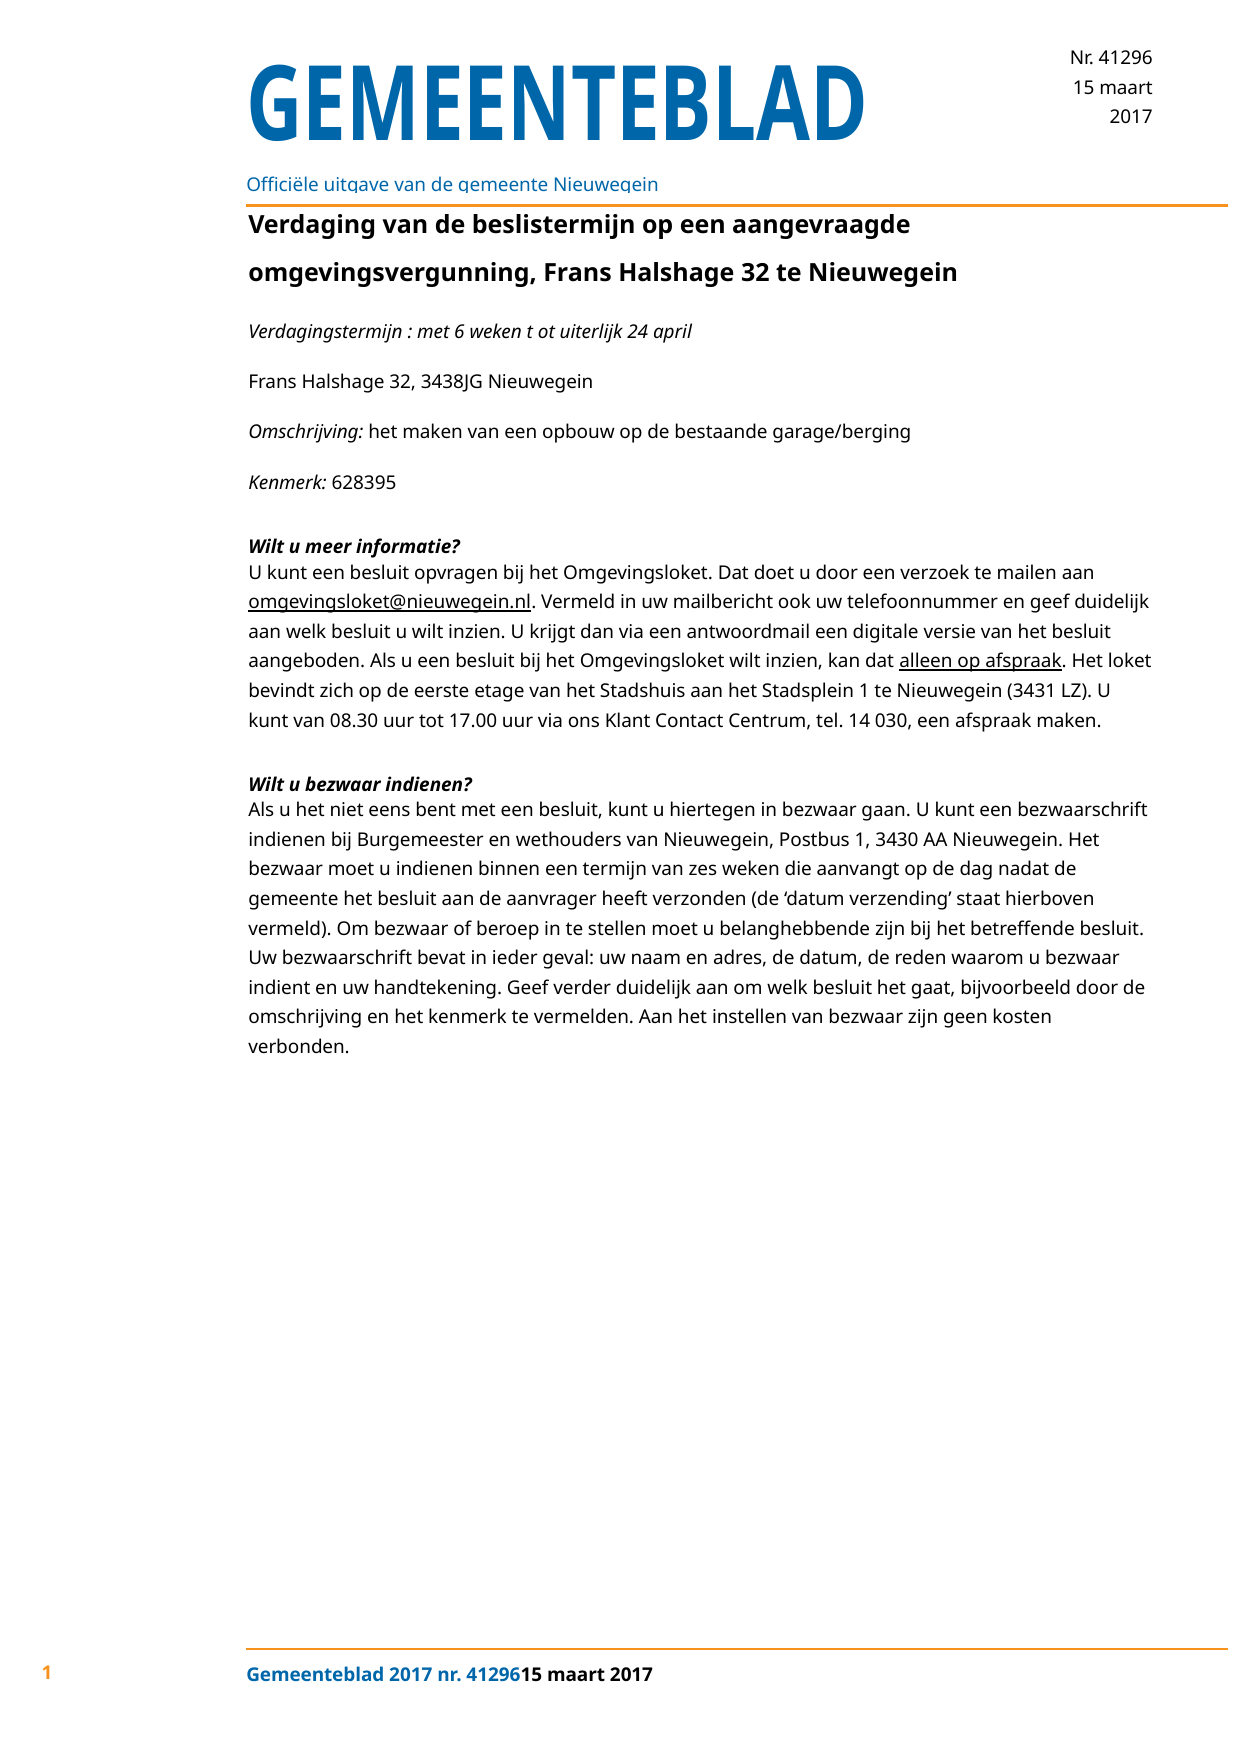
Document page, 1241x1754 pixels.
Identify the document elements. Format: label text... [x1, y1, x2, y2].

text Wilt u bezwaar indienen? [248, 771, 1152, 796]
text Kenmerk: 628395 [248, 469, 1152, 495]
text Omschrijving: het maken van een opbouw op de bestaande garage/berging [248, 419, 1152, 444]
text Frans Halshage 32, 3438JG Nieuwegein [248, 368, 1152, 394]
text Wilt u meer informatie? [248, 533, 1152, 559]
text Als u het niet eens bent met een besluit, kunt u hiertegen in bezwaar gaan. U kunt een bezwaarschrift indienen bij Burgemeester en wethouders van Nieuwegein, Postbus 1, 3430 AA Nieuwegein. Het bezwaar moet u indienen binnen een termijn van zes weken die aanvangt op de dag nadat de gemeente het besluit aan de aanvrager heeft verzonden (de ‘datum verzending’ staat hierboven vermeld). Om bezwaar of beroep in te stellen moet u belanghebbende zijn bij het betreffende besluit. Uw bezwaarschrift bevat in ieder geval: uw naam en adres, de datum, de reden waarom u bezwaar indient en uw handtekening. Geef verder duidelijk aan om welk besluit het gaat, bijvoorbeeld door de omschrijving en het kenmerk te vermelden. Aan het instellen van bezwaar zijn geen kosten verbonden. [248, 796, 1152, 1059]
text Verdaging van de beslistermijn op een aangevraagde omgevingsvergunning, Frans Halshage 32 te Nieuwegein [248, 207, 1152, 288]
text Verdagingstermijn : met 6 weken t ot uiterlijk 24 april [248, 318, 1152, 344]
text U kunt een besluit opvragen bij het Omgevingsloket. Dat doet u door een verzoek te mailen aan omgevingsloket@nieuwegein.nl. Vermeld in uw mailbericht ook uw telefoonnummer en geef duidelijk aan welk besluit u wilt inzien. U krijgt dan via een antwoordmail een digitale versie van het besluit aangeboden. Als u een besluit bij het Omgevingsloket wilt inzien, kan dat alleen op afspraak. Het loket bevindt zich op de eerste etage van het Stadshuis aan het Stadsplein 1 te Nieuwegein (3431 LZ). U kunt van 08.30 uur tot 17.00 uur via ons Klant Contact Centrum, tel. 14 030, een afspraak maken. [248, 559, 1152, 732]
picture [41, 47, 231, 172]
